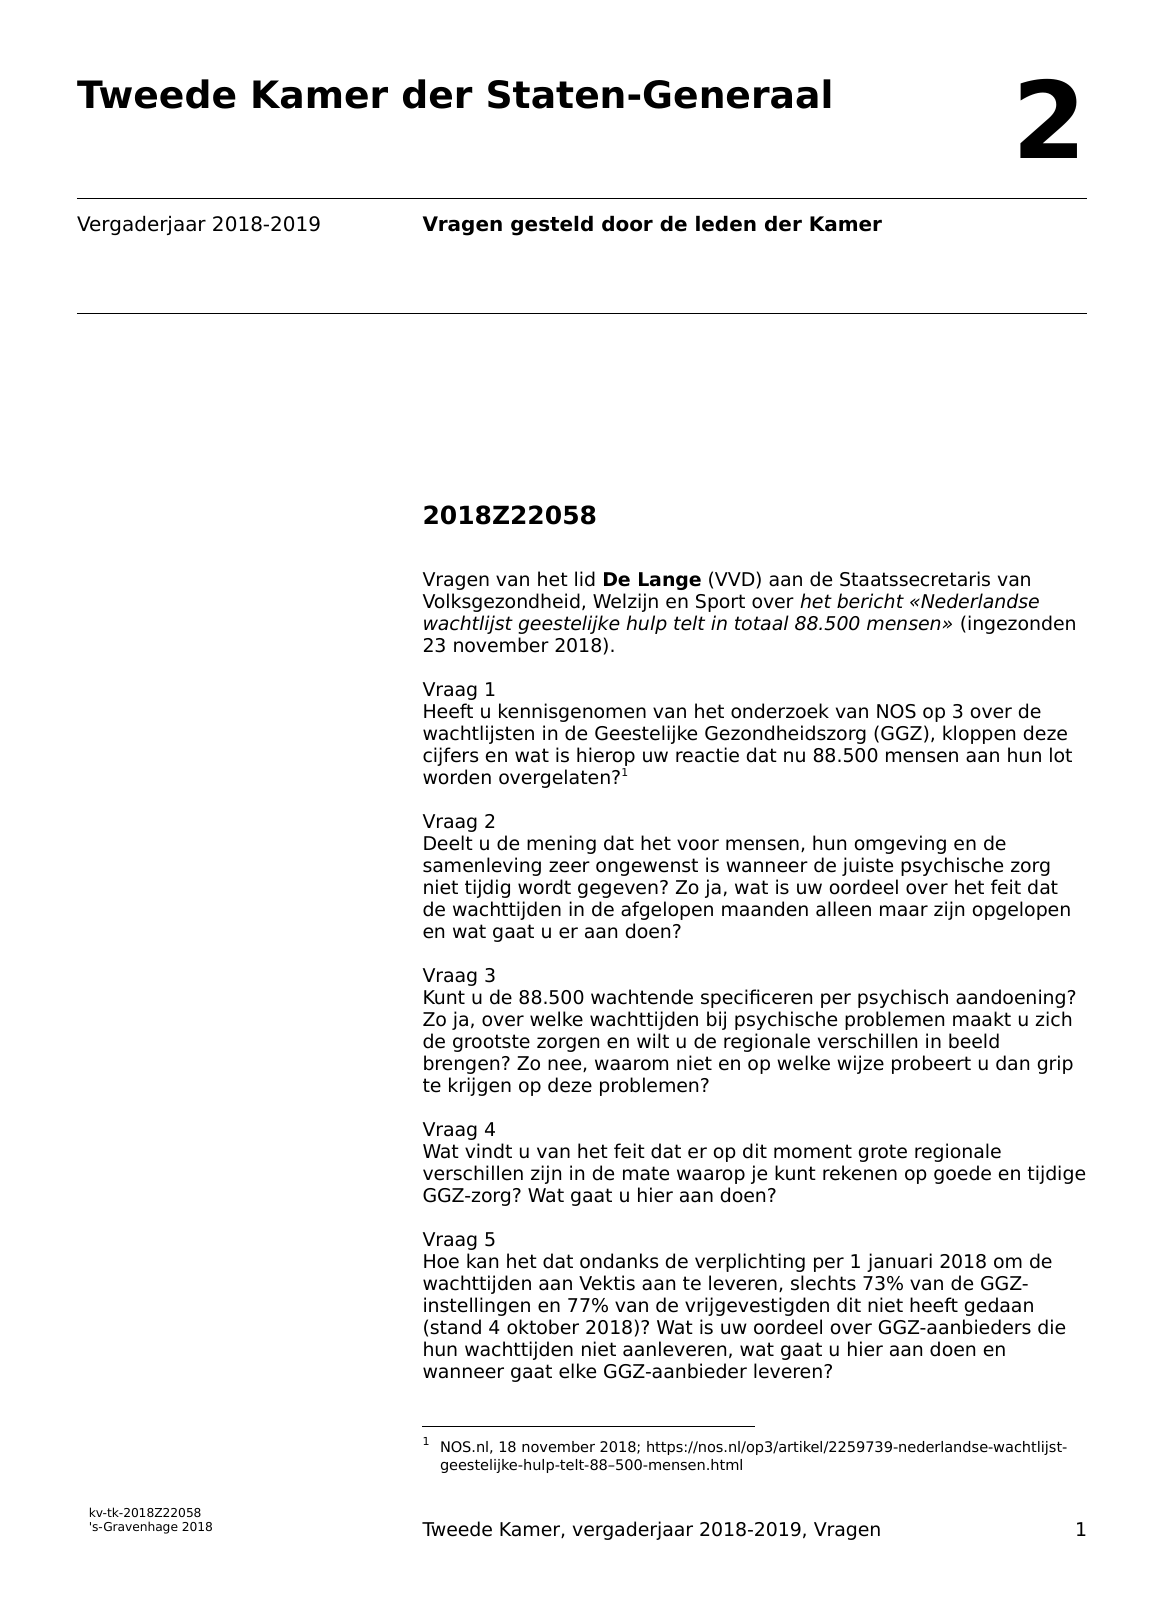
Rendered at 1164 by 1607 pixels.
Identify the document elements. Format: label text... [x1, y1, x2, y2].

text 2018Z22058 [422, 501, 1087, 531]
text Heeft u kennisgenomen van het onderzoek van NOS op 3 over de wachtlijsten in de Geestelijke Gezondheidszorg (GGZ), kloppen deze cijfers en wat is hierop uw reactie dat nu 88.500 mensen aan hun lot worden overgelaten? [422, 701, 1087, 789]
text 's-Gravenhage 2018 [88, 1520, 323, 1534]
table_header 2 [886, 59, 1087, 198]
text Hoe kan het dat ondanks de verplichting per 1 januari 2018 om de wachttijden aan Vektis aan te leveren, slechts 73% van de GGZ-instellingen en 77% van de vrijgevestigden dit niet heeft gedaan (stand 4 oktober 2018)? Wat is uw oordeel over GGZ-aanbieders die hun wachttijden niet aanleveren, wat gaat u hier aan doen en wanneer gaat elke GGZ-aanbieder leveren? [422, 1251, 1087, 1383]
text Vraag 3 [422, 965, 1087, 987]
text Vraag 1 [422, 679, 1087, 701]
text Vragen van het lid De Lange (VVD) aan de Staatssecretaris van Volksgezondheid, Welzijn en Sport over het bericht «Nederlandse wachtlijst geestelijke hulp telt in totaal 88.500 mensen» (ingezonden 23 november 2018). [422, 569, 1087, 657]
text Kunt u de 88.500 wachtende specificeren per psychisch aandoening? Zo ja, over welke wachttijden bij psychische problemen maakt u zich de grootste zorgen en wilt u de regionale verschillen in beeld brengen? Zo nee, waarom niet en op welke wijze probeert u dan grip te krijgen op deze problemen? [422, 987, 1087, 1097]
text NOS.nl, 18 november 2018; https://nos.nl/op3/artikel/2259739-nederlandse-wachtlijst-geestelijke-hulp-telt-88–500-mensen.html [422, 1435, 1087, 1474]
text Vraag 5 [422, 1229, 1087, 1251]
text Deelt u de mening dat het voor mensen, hun omgeving en de samenleving zeer ongewenst is wanneer de juiste psychische zorg niet tijdig wordt gegeven? Zo ja, wat is uw oordeel over het feit dat de wachttijden in de afgelopen maanden alleen maar zijn opgelopen en wat gaat u er aan doen? [422, 833, 1087, 943]
text Vraag 2 [422, 811, 1087, 833]
text kv-tk-2018Z22058 [88, 1506, 323, 1520]
table_cell Vragen gesteld door de leden der Kamer [422, 199, 1087, 313]
table_cell Vergaderjaar 2018-2019 [77, 199, 422, 313]
text Vraag 4 [422, 1119, 1087, 1141]
text Wat vindt u van het feit dat er op dit moment grote regionale verschillen zijn in de mate waarop je kunt rekenen op goede en tijdige GGZ-zorg? Wat gaat u hier aan doen? [422, 1141, 1087, 1207]
table_header Tweede Kamer der Staten-Generaal [77, 59, 886, 198]
